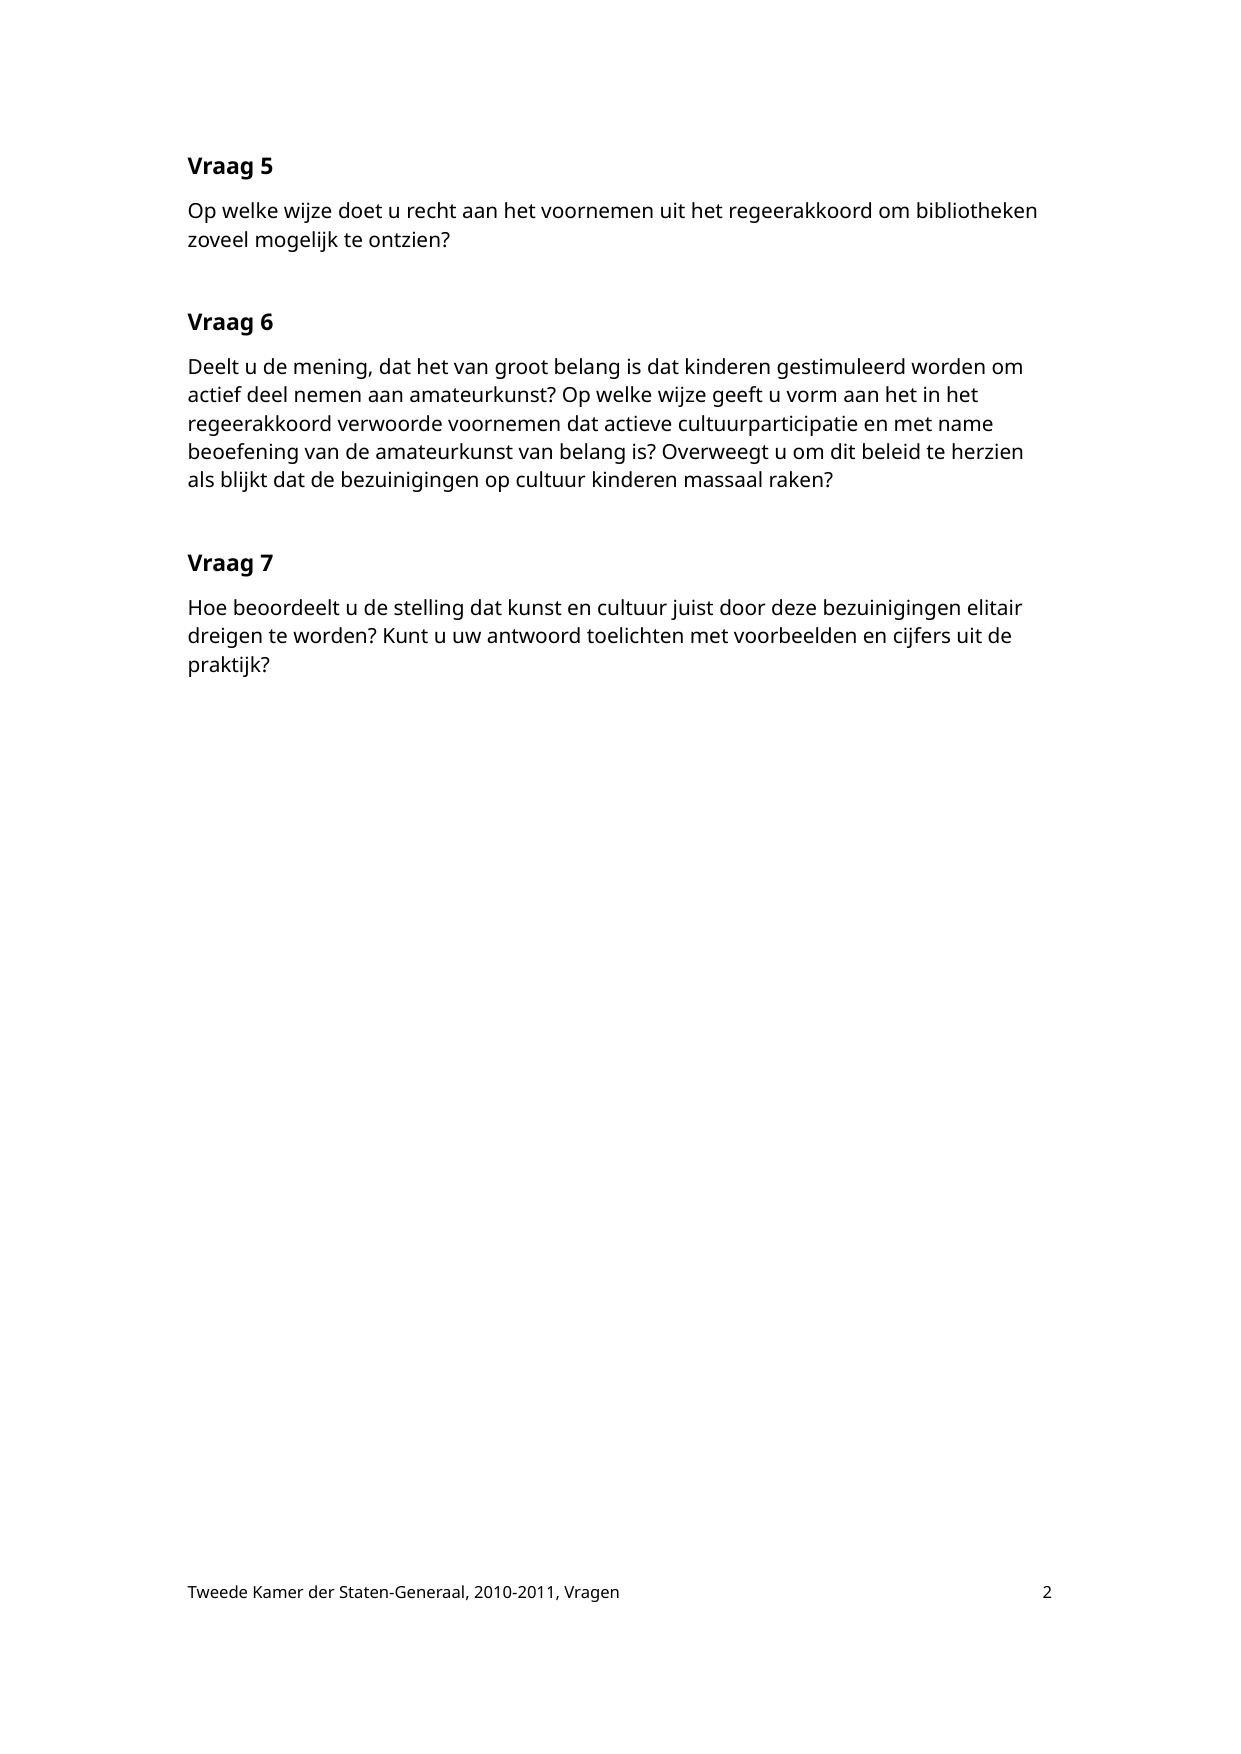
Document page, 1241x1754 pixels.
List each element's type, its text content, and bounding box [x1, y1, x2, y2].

text Deelt u de mening, dat het van groot belang is dat kinderen gestimuleerd worden om actief deel nemen aan amateurkunst? Op welke wijze geeft u vorm aan het in het regeerakkoord verwoorde voornemen dat actieve cultuurparticipatie en met name beoefening van de amateurkunst van belang is? Overweegt u om dit beleid te herzien als blijkt dat de bezuinigingen op cultuur kinderen massaal raken? [187, 352, 1053, 494]
text Op welke wijze doet u recht aan het voornemen uit het regeerakkoord om bibliotheken zoveel mogelijk te ontzien? [187, 196, 1053, 253]
subtitle Vraag 7 [187, 547, 1053, 578]
subtitle Vraag 6 [187, 306, 1053, 337]
text Hoe beoordeelt u de stelling dat kunst en cultuur juist door deze bezuinigingen elitair dreigen te worden? Kunt u uw antwoord toelichten met voorbeelden en cijfers uit de praktijk? [187, 593, 1053, 678]
subtitle Vraag 5 [187, 150, 1053, 181]
